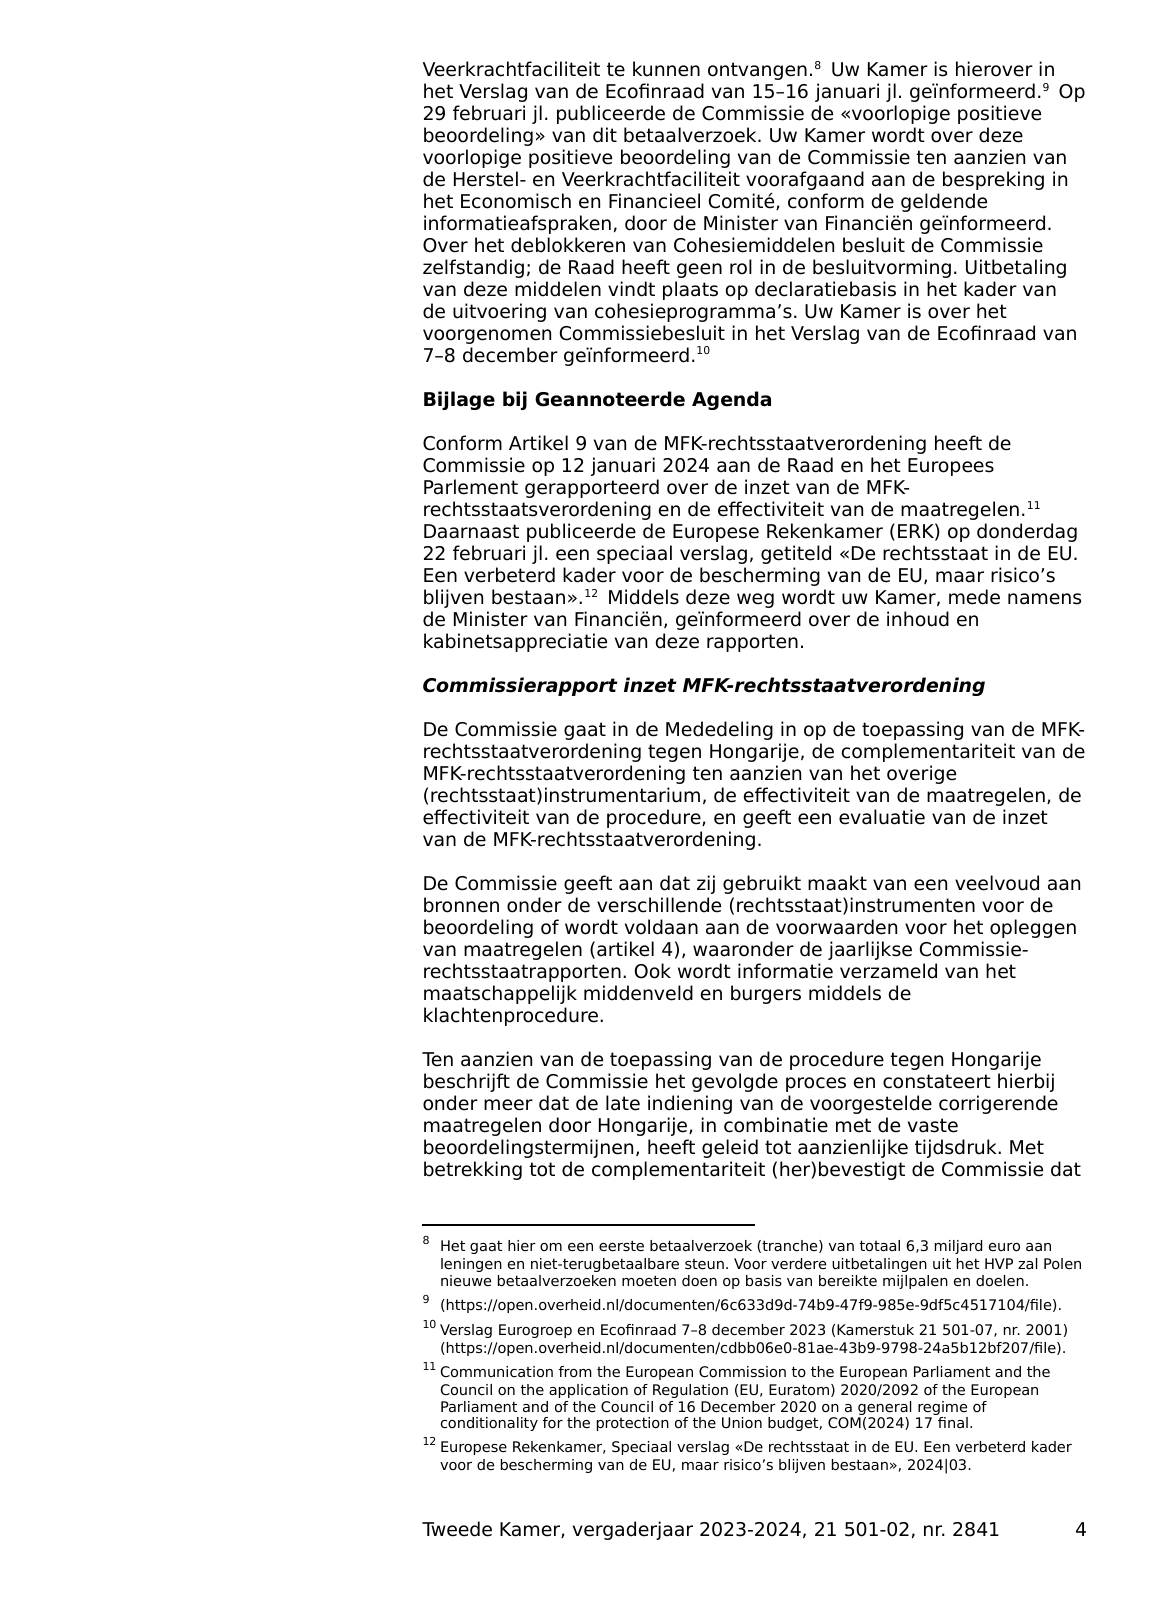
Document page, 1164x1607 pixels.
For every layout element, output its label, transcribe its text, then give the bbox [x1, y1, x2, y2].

subtitle Bijlage bij Geannoteerde Agenda [422, 389, 1087, 411]
text De Commissie gaat in de Mededeling in op de toepassing van de MFK-rechtsstaatverordening tegen Hongarije, de complementariteit van de MFK-rechtsstaatverordening ten aanzien van het overige (rechtsstaat)instrumentarium, de effectiviteit van de maatregelen, de effectiviteit van de procedure, en geeft een evaluatie van de inzet van de MFK-rechtsstaatverordening. [422, 719, 1087, 851]
text Het gaat hier om een eerste betaalverzoek (tranche) van totaal 6,3 miljard euro aan leningen en niet-terugbetaalbare steun. Voor verdere uitbetalingen uit het HVP zal Polen nieuwe betaalverzoeken moeten doen op basis van bereikte mijlpalen en doelen. [422, 1234, 1087, 1290]
text Conform Artikel 9 van de MFK-rechtsstaatverordening heeft de Commissie op 12 januari 2024 aan de Raad en het Europees Parlement gerapporteerd over de inzet van de MFK-rechtsstaatsverordening en de effectiviteit van de maatregelen. Daarnaast publiceerde de Europese Rekenkamer (ERK) op donderdag 22 februari jl. een speciaal verslag, getiteld «De rechtsstaat in de EU. Een verbeterd kader voor de bescherming van de EU, maar risico’s blijven bestaan». Middels deze weg wordt uw Kamer, mede namens de Minister van Financiën, geïnformeerd over de inhoud en kabinetsappreciatie van deze rapporten. [422, 433, 1087, 653]
text Veerkrachtfaciliteit te kunnen ontvangen. Uw Kamer is hierover in het Verslag van de Ecofinraad van 15–16 januari jl. geïnformeerd. Op 29 februari jl. publiceerde de Commissie de «voorlopige positieve beoordeling» van dit betaalverzoek. Uw Kamer wordt over deze voorlopige positieve beoordeling van de Commissie ten aanzien van de Herstel- en Veerkrachtfaciliteit voorafgaand aan de bespreking in het Economisch en Financieel Comité, conform de geldende informatieafspraken, door de Minister van Financiën geïnformeerd. Over het deblokkeren van Cohesiemiddelen besluit de Commissie zelfstandig; de Raad heeft geen rol in de besluitvorming. Uitbetaling van deze middelen vindt plaats op declaratiebasis in het kader van de uitvoering van cohesieprogramma’s. Uw Kamer is over het voorgenomen Commissiebesluit in het Verslag van de Ecofinraad van 7–8 december geïnformeerd. [422, 59, 1087, 367]
text Communication from the European Commission to the European Parliament and the Council on the application of Regulation (EU, Euratom) 2020/2092 of the European Parliament and of the Council of 16 December 2020 on a general regime of conditionality for the protection of the Union budget, COM(2024) 17 final. [422, 1360, 1087, 1432]
text De Commissie geeft aan dat zij gebruikt maakt van een veelvoud aan bronnen onder de verschillende (rechtsstaat)instrumenten voor de beoordeling of wordt voldaan aan de voorwaarden voor het opleggen van maatregelen (artikel 4), waaronder de jaarlijkse Commissie-rechtsstaatrapporten. Ook wordt informatie verzameld van het maatschappelijk middenveld en burgers middels de klachtenprocedure. [422, 873, 1087, 1027]
subtitle Commissierapport inzet MFK-rechtsstaatverordening [422, 675, 1087, 697]
text Verslag Eurogroep en Ecofinraad 7–8 december 2023 (Kamerstuk 21 501-07, nr. 2001) (https://open.overheid.nl/documenten/cdbb06e0-81ae-43b9-9798-24a5b12bf207/file). [422, 1318, 1087, 1357]
text Europese Rekenkamer, Speciaal verslag «De rechtsstaat in de EU. Een verbeterd kader voor de bescherming van de EU, maar risico’s blijven bestaan», 2024|03. [422, 1435, 1087, 1474]
text (https://open.overheid.nl/documenten/6c633d9d-74b9-47f9-985e-9df5c4517104/file). [422, 1293, 1087, 1315]
text Ten aanzien van de toepassing van de procedure tegen Hongarije beschrijft de Commissie het gevolgde proces en constateert hierbij onder meer dat de late indiening van de voorgestelde corrigerende maatregelen door Hongarije, in combinatie met de vaste beoordelingstermijnen, heeft geleid tot aanzienlijke tijdsdruk. Met betrekking tot de complementariteit (her)bevestigt de Commissie dat [422, 1049, 1087, 1181]
